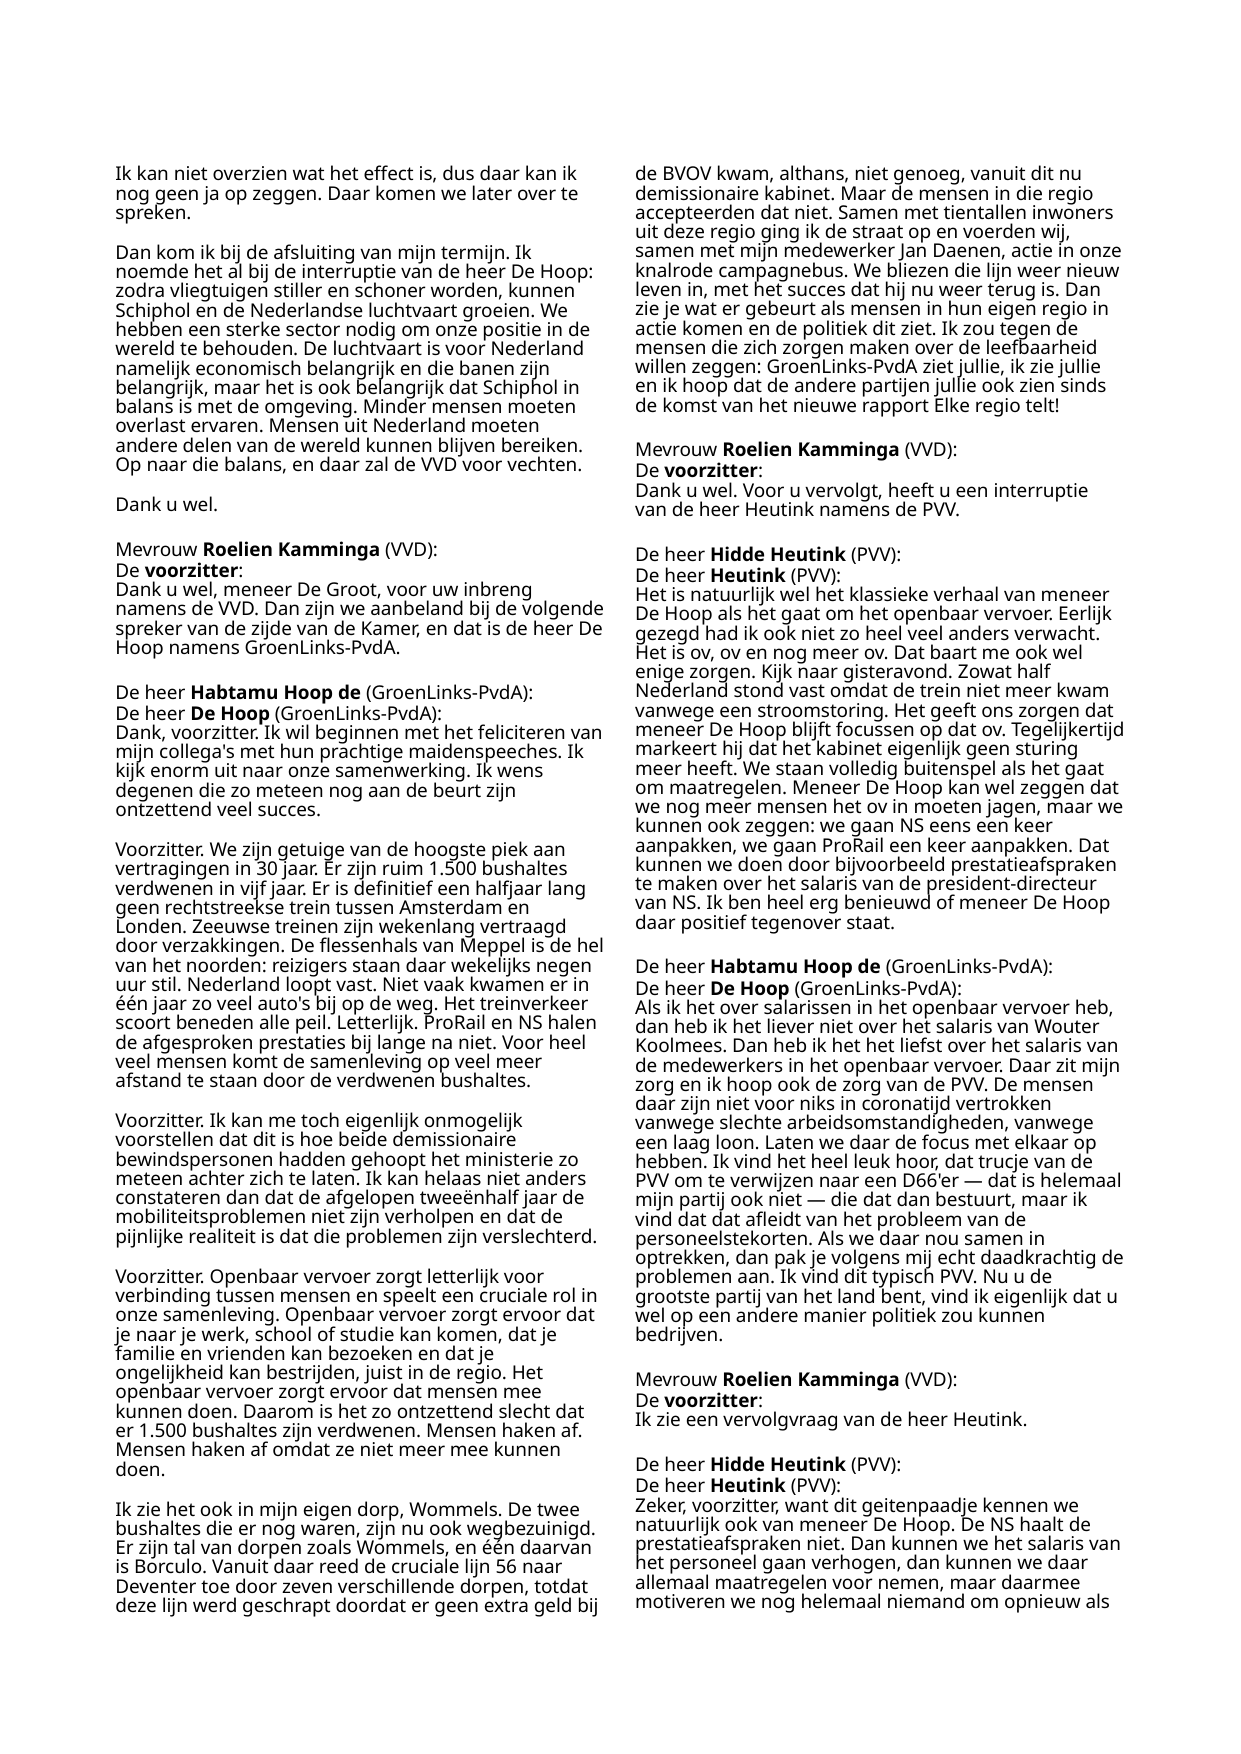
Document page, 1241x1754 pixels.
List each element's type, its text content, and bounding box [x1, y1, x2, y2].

text de BVOV kwam, althans, niet genoeg, vanuit dit nu demissionaire kabinet. Maar de mensen in die regio accepteerden dat niet. Samen met tientallen inwoners uit deze regio ging ik de straat op en voerden wij, samen met mijn medewerker Jan Daenen, actie in onze knalrode campagnebus. We bliezen die lijn weer nieuw leven in, met het succes dat hij nu weer terug is. Dan zie je wat er gebeurt als mensen in hun eigen regio in actie komen en de politiek dit ziet. Ik zou tegen de mensen die zich zorgen maken over de leefbaarheid willen zeggen: GroenLinks-PvdA ziet jullie, ik zie jullie en ik hoop dat de andere partijen jullie ook zien sinds de komst van het nieuwe rapport Elke regio telt! [635, 165, 1125, 416]
text De heer Hidde Heutink (PVV): [635, 1452, 1125, 1477]
text De heer De Hoop (GroenLinks-PvdA): [115, 704, 605, 724]
text Voorzitter. Ik kan me toch eigenlijk onmogelijk voorstellen dat dit is hoe beide demissionaire bewindspersonen hadden gehoopt het ministerie zo meteen achter zich te laten. Ik kan helaas niet anders constateren dan dat de afgelopen tweeënhalf jaar de mobiliteitsproblemen niet zijn verholpen en dat de pijnlijke realiteit is dat die problemen zijn verslechterd. [115, 1112, 605, 1247]
text Zeker, voorzitter, want dit geitenpaadje kennen we natuurlijk ook van meneer De Hoop. De NS haalt de prestatieafspraken niet. Dan kunnen we het salaris van het personeel gaan verhogen, dan kunnen we daar allemaal maatregelen voor nemen, maar daarmee motiveren we nog helemaal niemand om opnieuw als [635, 1497, 1125, 1612]
text De voorzitter: [635, 1392, 1125, 1411]
text De heer Habtamu Hoop de (GroenLinks-PvdA): [635, 954, 1125, 979]
text Mevrouw Roelien Kamminga (VVD): [635, 437, 1125, 462]
text Ik kan niet overzien wat het effect is, dus daar kan ik nog geen ja op zeggen. Daar komen we later over te spreken. [115, 165, 605, 223]
text De heer De Hoop (GroenLinks-PvdA): [635, 979, 1125, 999]
text De heer Habtamu Hoop de (GroenLinks-PvdA): [115, 679, 605, 704]
text Ik zie een vervolgvraag van de heer Heutink. [635, 1411, 1125, 1431]
text Ik zie het ook in mijn eigen dorp, Wommels. De twee bushaltes die er nog waren, zijn nu ook wegbezuinigd. Er zijn tal van dorpen zoals Wommels, en één daarvan is Borculo. Vanuit daar reed de cruciale lijn 56 naar Deventer toe door zeven verschillende dorpen, totdat deze lijn werd geschrapt doordat er geen extra geld bij [115, 1501, 605, 1616]
text Dank u wel. Voor u vervolgt, heeft u een interruptie van de heer Heutink namens de PVV. [635, 482, 1125, 520]
text Het is natuurlijk wel het klassieke verhaal van meneer De Hoop als het gaat om het openbaar vervoer. Eerlijk gezegd had ik ook niet zo heel veel anders verwacht. Het is ov, ov en nog meer ov. Dat baart me ook wel enige zorgen. Kijk naar gisteravond. Zowat half Nederland stond vast omdat de trein niet meer kwam vanwege een stroomstoring. Het geeft ons zorgen dat meneer De Hoop blijft focussen op dat ov. Tegelijkertijd markeert hij dat het kabinet eigenlijk geen sturing meer heeft. We staan volledig buitenspel als het gaat om maatregelen. Meneer De Hoop kan wel zeggen dat we nog meer mensen het ov in moeten jagen, maar we kunnen ook zeggen: we gaan NS eens een keer aanpakken, we gaan ProRail een keer aanpakken. Dat kunnen we doen door bijvoorbeeld prestatieafspraken te maken over het salaris van de president-directeur van NS. Ik ben heel erg benieuwd of meneer De Hoop daar positief tegenover staat. [635, 586, 1125, 933]
text De heer Hidde Heutink (PVV): [635, 541, 1125, 567]
text Voorzitter. Openbaar vervoer zorgt letterlijk voor verbinding tussen mensen en speelt een cruciale rol in onze samenleving. Openbaar vervoer zorgt ervoor dat je naar je werk, school of studie kan komen, dat je familie en vrienden kan bezoeken en dat je ongelijkheid kan bestrijden, juist in de regio. Het openbaar vervoer zorgt ervoor dat mensen mee kunnen doen. Daarom is het zo ontzettend slecht dat er 1.500 bushaltes zijn verdwenen. Mensen haken af. Mensen haken af omdat ze niet meer mee kunnen doen. [115, 1268, 605, 1480]
text Als ik het over salarissen in het openbaar vervoer heb, dan heb ik het liever niet over het salaris van Wouter Koolmees. Dan heb ik het het liefst over het salaris van de medewerkers in het openbaar vervoer. Daar zit mijn zorg en ik hoop ook de zorg van de PVV. De mensen daar zijn niet voor niks in coronatijd vertrokken vanwege slechte arbeidsomstandigheden, vanwege een laag loon. Laten we daar de focus met elkaar op hebben. Ik vind het heel leuk hoor, dat trucje van de PVV om te verwijzen naar een D66'er — dat is helemaal mijn partij ook niet — die dat dan bestuurt, maar ik vind dat dat afleidt van het probleem van de personeelstekorten. Als we daar nou samen in optrekken, dan pak je volgens mij echt daadkrachtig de problemen aan. Ik vind dit typisch PVV. Nu u de grootste partij van het land bent, vind ik eigenlijk dat u wel op een andere manier politiek zou kunnen bedrijven. [635, 999, 1125, 1346]
text Dan kom ik bij de afsluiting van mijn termijn. Ik noemde het al bij de interruptie van de heer De Hoop: zodra vliegtuigen stiller en schoner worden, kunnen Schiphol en de Nederlandse luchtvaart groeien. We hebben een sterke sector nodig om onze positie in de wereld te behouden. De luchtvaart is voor Nederland namelijk economisch belangrijk en die banen zijn belangrijk, maar het is ook belangrijk dat Schiphol in balans is met de omgeving. Minder mensen moeten overlast ervaren. Mensen uit Nederland moeten andere delen van de wereld kunnen blijven bereiken. Op naar die balans, en daar zal de VVD voor vechten. [115, 244, 605, 475]
text De heer Heutink (PVV): [635, 1477, 1125, 1497]
text Mevrouw Roelien Kamminga (VVD): [115, 536, 605, 562]
text De heer Heutink (PVV): [635, 567, 1125, 586]
text De voorzitter: [635, 462, 1125, 482]
text Dank u wel. [115, 496, 605, 515]
text Dank u wel, meneer De Groot, voor uw inbreng namens de VVD. Dan zijn we aanbeland bij de volgende spreker van de zijde van de Kamer, en dat is de heer De Hoop namens GroenLinks-PvdA. [115, 581, 605, 658]
text Voorzitter. We zijn getuige van de hoogste piek aan vertragingen in 30 jaar. Er zijn ruim 1.500 bushaltes verdwenen in vijf jaar. Er is definitief een halfjaar lang geen rechtstreekse trein tussen Amsterdam en Londen. Zeeuwse treinen zijn wekenlang vertraagd door verzakkingen. De flessenhals van Meppel is de hel van het noorden: reizigers staan daar wekelijks negen uur stil. Nederland loopt vast. Niet vaak kwamen er in één jaar zo veel auto's bij op de weg. Het treinverkeer scoort beneden alle peil. Letterlijk. ProRail en NS halen de afgesproken prestaties bij lange na niet. Voor heel veel mensen komt de samenleving op veel meer afstand te staan door de verdwenen bushaltes. [115, 841, 605, 1091]
text De voorzitter: [115, 562, 605, 581]
text Dank, voorzitter. Ik wil beginnen met het feliciteren van mijn collega's met hun prachtige maidenspeeches. Ik kijk enorm uit naar onze samenwerking. Ik wens degenen die zo meteen nog aan de beurt zijn ontzettend veel succes. [115, 724, 605, 820]
text Mevrouw Roelien Kamminga (VVD): [635, 1366, 1125, 1392]
